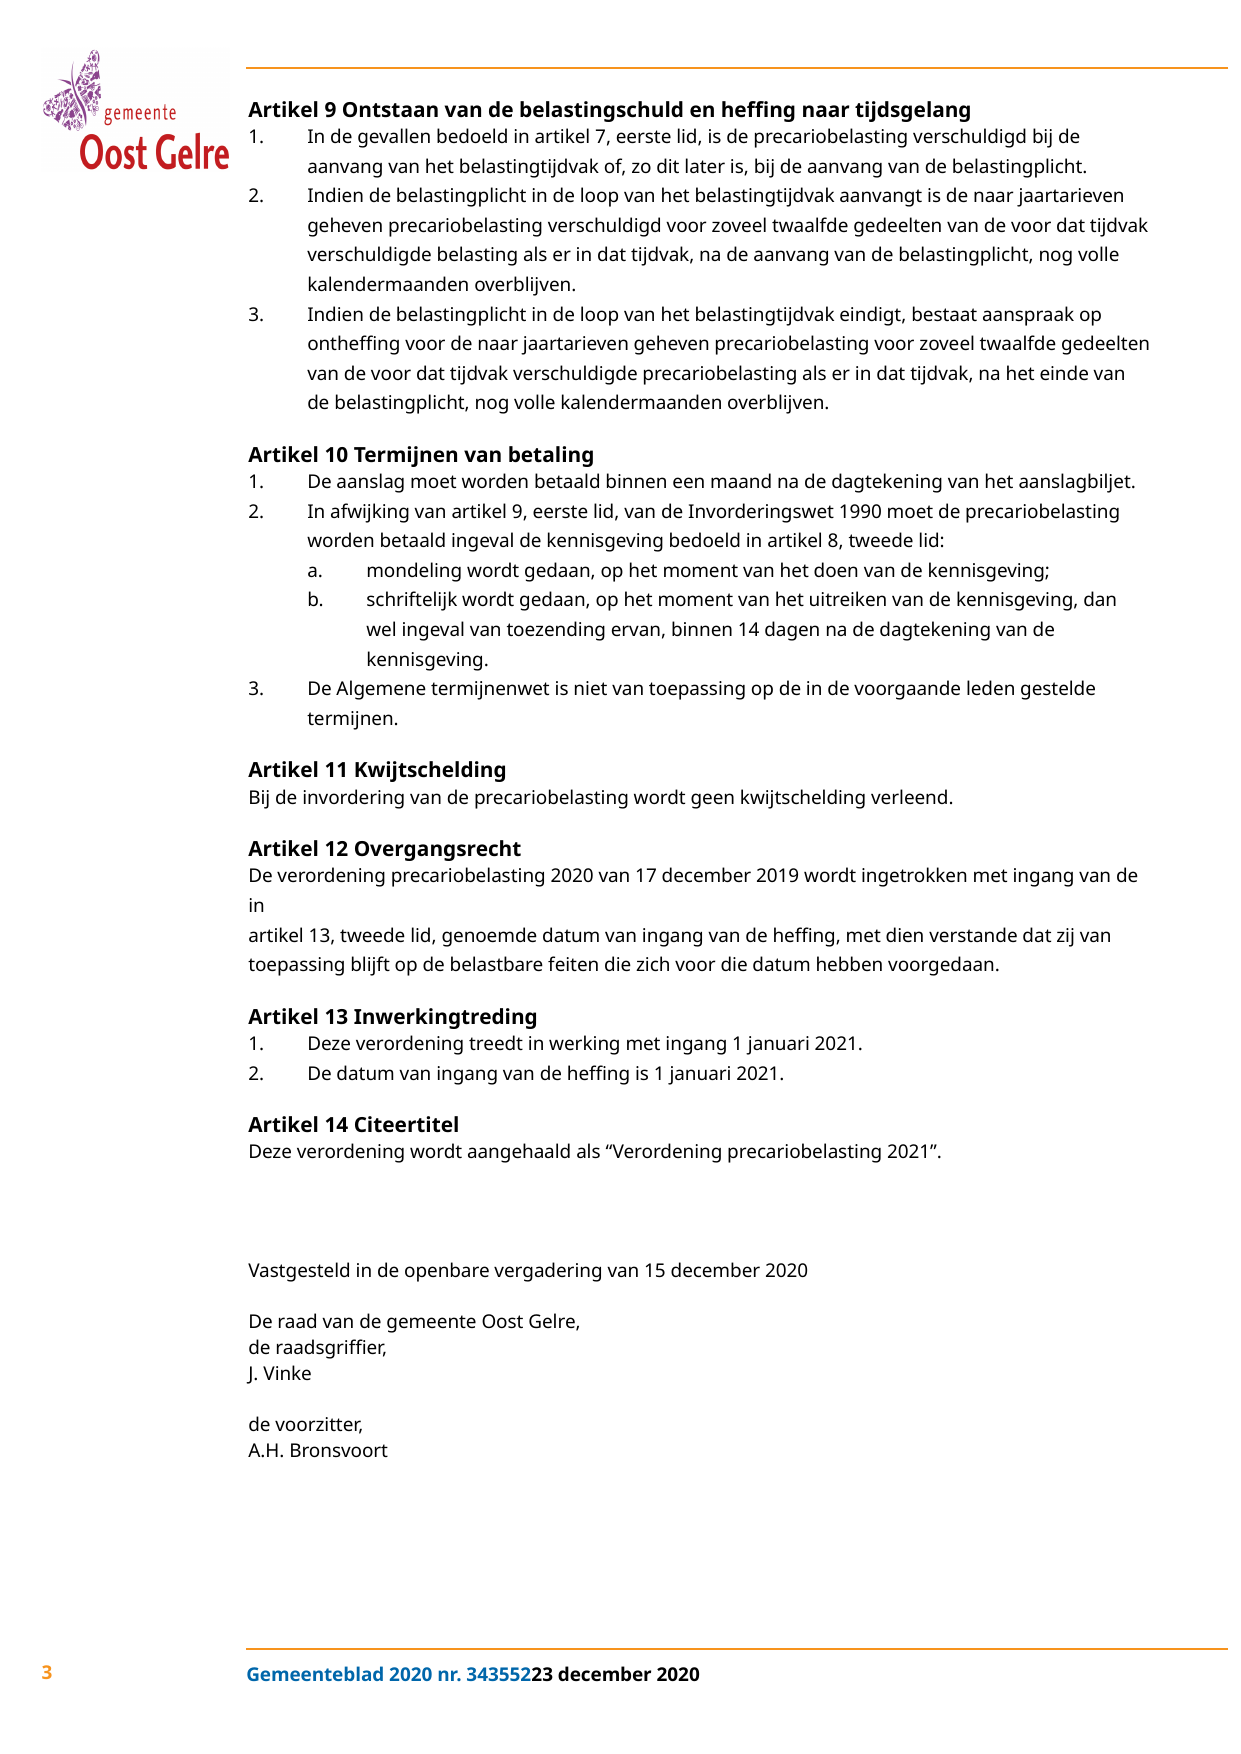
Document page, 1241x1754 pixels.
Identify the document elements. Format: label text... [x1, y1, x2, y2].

list De aanslag moet worden betaald binnen een maand na de dagtekening van het aanslagbiljet. [248, 468, 1152, 494]
text Artikel 13 Inwerkingtreding [248, 1002, 1152, 1030]
text artikel 13, tweede lid, genoemde datum van ingang van de heffing, met dien verstande dat zij van toepassing blijft op de belastbare feiten die zich voor die datum hebben voorgedaan. [248, 922, 1152, 977]
list Indien de belastingplicht in de loop van het belastingtijdvak eindigt, bestaat aanspraak op ontheffing voor de naar jaartarieven geheven precariobelasting voor zoveel twaalfde gedeelten van de voor dat tijdvak verschuldigde precariobelasting als er in dat tijdvak, na het einde van de belastingplicht, nog volle kalendermaanden overblijven. [248, 301, 1152, 415]
text Artikel 12 Overgangsrecht [248, 834, 1152, 863]
list In de gevallen bedoeld in artikel 7, eerste lid, is de precariobelasting verschuldigd bij de aanvang van het belastingtijdvak of, zo dit later is, bij de aanvang van de belastingplicht. [248, 123, 1152, 178]
text de voorzitter, [248, 1411, 1152, 1437]
list Indien de belastingplicht in de loop van het belastingtijdvak aanvangt is de naar jaartarieven geheven precariobelasting verschuldigd voor zoveel twaalfde gedeelten van de voor dat tijdvak verschuldigde belasting als er in dat tijdvak, na de aanvang van de belastingplicht, nog volle kalendermaanden overblijven. [248, 182, 1152, 297]
text A.H. Bronsvoort [248, 1437, 1152, 1463]
list mondeling wordt gedaan, op het moment van het doen van de kennisgeving; [307, 557, 1152, 583]
text Artikel 9 Ontstaan van de belastingschuld en heffing naar tijdsgelang [248, 95, 1152, 123]
text De raad van de gemeente Oost Gelre, [248, 1308, 1152, 1334]
text Deze verordening wordt aangehaald als “Verordening precariobelasting 2021”. [248, 1139, 1152, 1164]
text De verordening precariobelasting 2020 van 17 december 2019 wordt ingetrokken met ingang van de in [248, 863, 1152, 918]
text Artikel 11 Kwijtschelding [248, 755, 1152, 784]
list schriftelijk wordt gedaan, op het moment van het uitreiken van de kennisgeving, dan wel ingeval van toezending ervan, binnen 14 dagen na de dagtekening van de kennisgeving. [307, 587, 1152, 672]
list De Algemene termijnenwet is niet van toepassing op de in de voorgaande leden gestelde termijnen. [248, 675, 1152, 731]
picture [41, 47, 231, 172]
text J. Vinke [248, 1360, 1152, 1386]
text Bij de invordering van de precariobelasting wordt geen kwijtschelding verleend. [248, 784, 1152, 809]
text Artikel 10 Termijnen van betaling [248, 440, 1152, 468]
list In afwijking van artikel 9, eerste lid, van de Invorderingswet 1990 moet de precariobelasting worden betaald ingeval de kennisgeving bedoeld in artikel 8, tweede lid: [248, 498, 1152, 553]
list De datum van ingang van de heffing is 1 januari 2021. [248, 1060, 1152, 1086]
text Artikel 14 Citeertitel [248, 1110, 1152, 1139]
text Vastgesteld in de openbare vergadering van 15 december 2020 [248, 1257, 1152, 1283]
text de raadsgriffier, [248, 1334, 1152, 1360]
list Deze verordening treedt in werking met ingang 1 januari 2021. [248, 1030, 1152, 1056]
